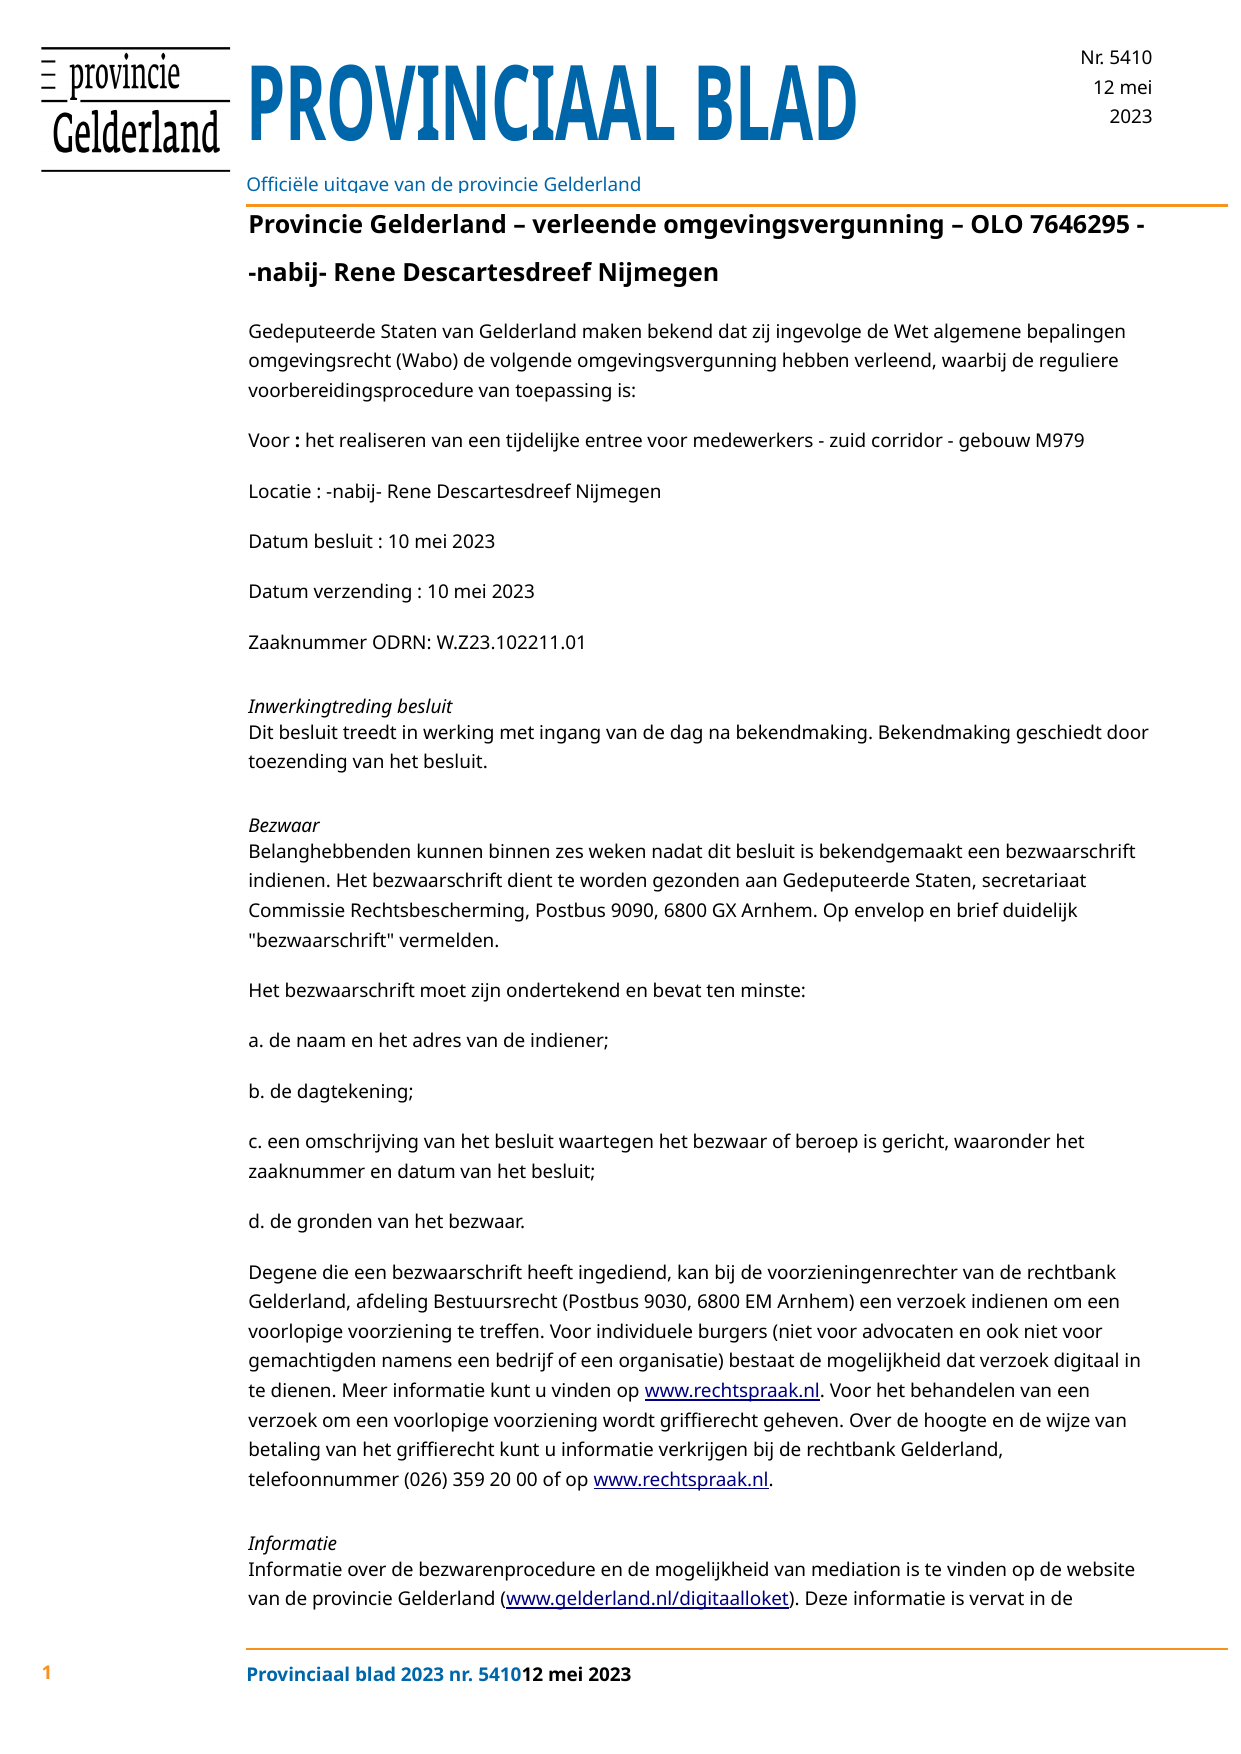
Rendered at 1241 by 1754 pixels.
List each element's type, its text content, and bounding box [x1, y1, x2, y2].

text Gedeputeerde Staten van Gelderland maken bekend dat zij ingevolge de Wet algemene bepalingen omgevingsrecht (Wabo) de volgende omgevingsvergunning hebben verleend, waarbij de reguliere voorbereidingsprocedure van toepassing is: [248, 318, 1152, 403]
text Voor : het realiseren van een tijdelijke entree voor medewerkers - zuid corridor - gebouw M979 [248, 427, 1152, 453]
text Degene die een bezwaarschrift heeft ingediend, kan bij de voorzieningenrechter van de rechtbank Gelderland, afdeling Bestuursrecht (Postbus 9030, 6800 EM Arnhem) een verzoek indienen om een voorlopige voorziening te treffen. Voor individuele burgers (niet voor advocaten en ook niet voor gemachtigden namens een bedrijf of een organisatie) bestaat de mogelijkheid dat verzoek digitaal in te dienen. Meer informatie kunt u vinden op www.rechtspraak.nl. Voor het behandelen van een verzoek om een voorlopige voorziening wordt griffierecht geheven. Over de hoogte en de wijze van betaling van het griffierecht kunt u informatie verkrijgen bij de rechtbank Gelderland, telefoonnummer (026) 359 20 00 of op www.rechtspraak.nl. [248, 1259, 1152, 1492]
picture [41, 47, 231, 172]
text b. de dagtekening; [248, 1078, 1152, 1104]
text Belanghebbenden kunnen binnen zes weken nadat dit besluit is bekendgemaakt een bezwaarschrift indienen. Het bezwaarschrift dient te worden gezonden aan Gedeputeerde Staten, secretariaat Commissie Rechtsbescherming, Postbus 9090, 6800 GX Arnhem. Op envelop en brief duidelijk "bezwaarschrift" vermelden. [248, 838, 1152, 953]
text Locatie : -nabij- Rene Descartesdreef Nijmegen [248, 478, 1152, 504]
text c. een omschrijving van het besluit waartegen het bezwaar of beroep is gericht, waaronder het zaaknummer en datum van het besluit; [248, 1128, 1152, 1184]
text Inwerkingtreding besluit [248, 693, 1152, 719]
text Dit besluit treedt in werking met ingang van de dag na bekendmaking. Bekendmaking geschiedt door toezending van het besluit. [248, 719, 1152, 774]
text Datum verzending : 10 mei 2023 [248, 579, 1152, 604]
text Zaaknummer ODRN: W.Z23.102211.01 [248, 629, 1152, 655]
text Bezwaar [248, 812, 1152, 838]
text Het bezwaarschrift moet zijn ondertekend en bevat ten minste: [248, 977, 1152, 1003]
text Datum besluit : 10 mei 2023 [248, 528, 1152, 554]
text d. de gronden van het bezwaar. [248, 1208, 1152, 1234]
text Informatie over de bezwarenprocedure en de mogelijkheid van mediation is te vinden op de website van de provincie Gelderland (www.gelderland.nl/digitaalloket). Deze informatie is vervat in de [248, 1556, 1152, 1611]
text Informatie [248, 1530, 1152, 1556]
text Provincie Gelderland – verleende omgevingsvergunning – OLO 7646295 - -nabij- Rene Descartesdreef Nijmegen [248, 207, 1152, 288]
text a. de naam en het adres van de indiener; [248, 1028, 1152, 1053]
